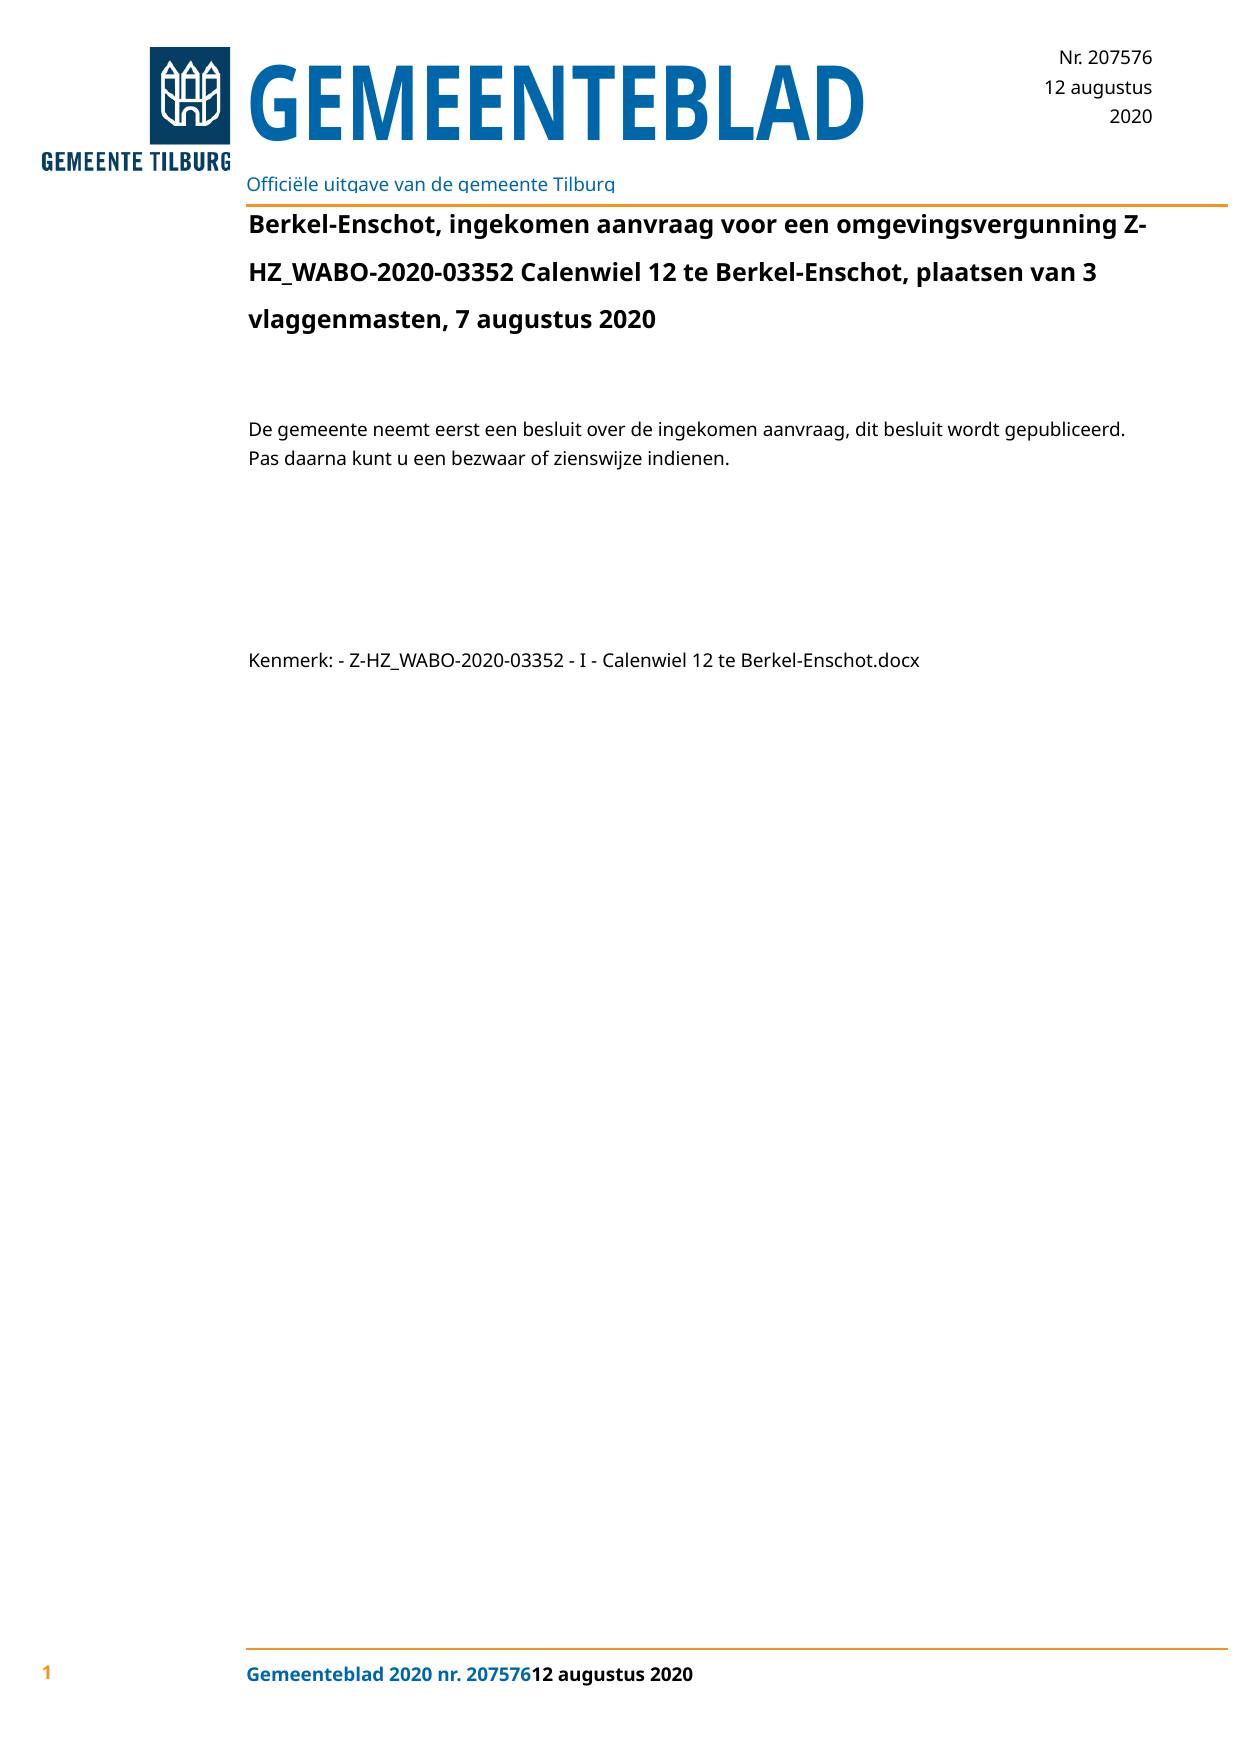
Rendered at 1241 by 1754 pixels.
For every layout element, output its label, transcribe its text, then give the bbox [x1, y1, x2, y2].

text Berkel-Enschot, ingekomen aanvraag voor een omgevingsvergunning Z-HZ_WABO-2020-03352 Calenwiel 12 te Berkel-Enschot, plaatsen van 3 vlaggenmasten, 7 augustus 2020 [248, 207, 1152, 336]
text Kenmerk: - Z-HZ_WABO-2020-03352 - I - Calenwiel 12 te Berkel-Enschot.docx [248, 647, 1152, 673]
text De gemeente neemt eerst een besluit over de ingekomen aanvraag, dit besluit wordt gepubliceerd. Pas daarna kunt u een bezwaar of zienswijze indienen. [248, 416, 1152, 471]
picture [41, 47, 231, 172]
